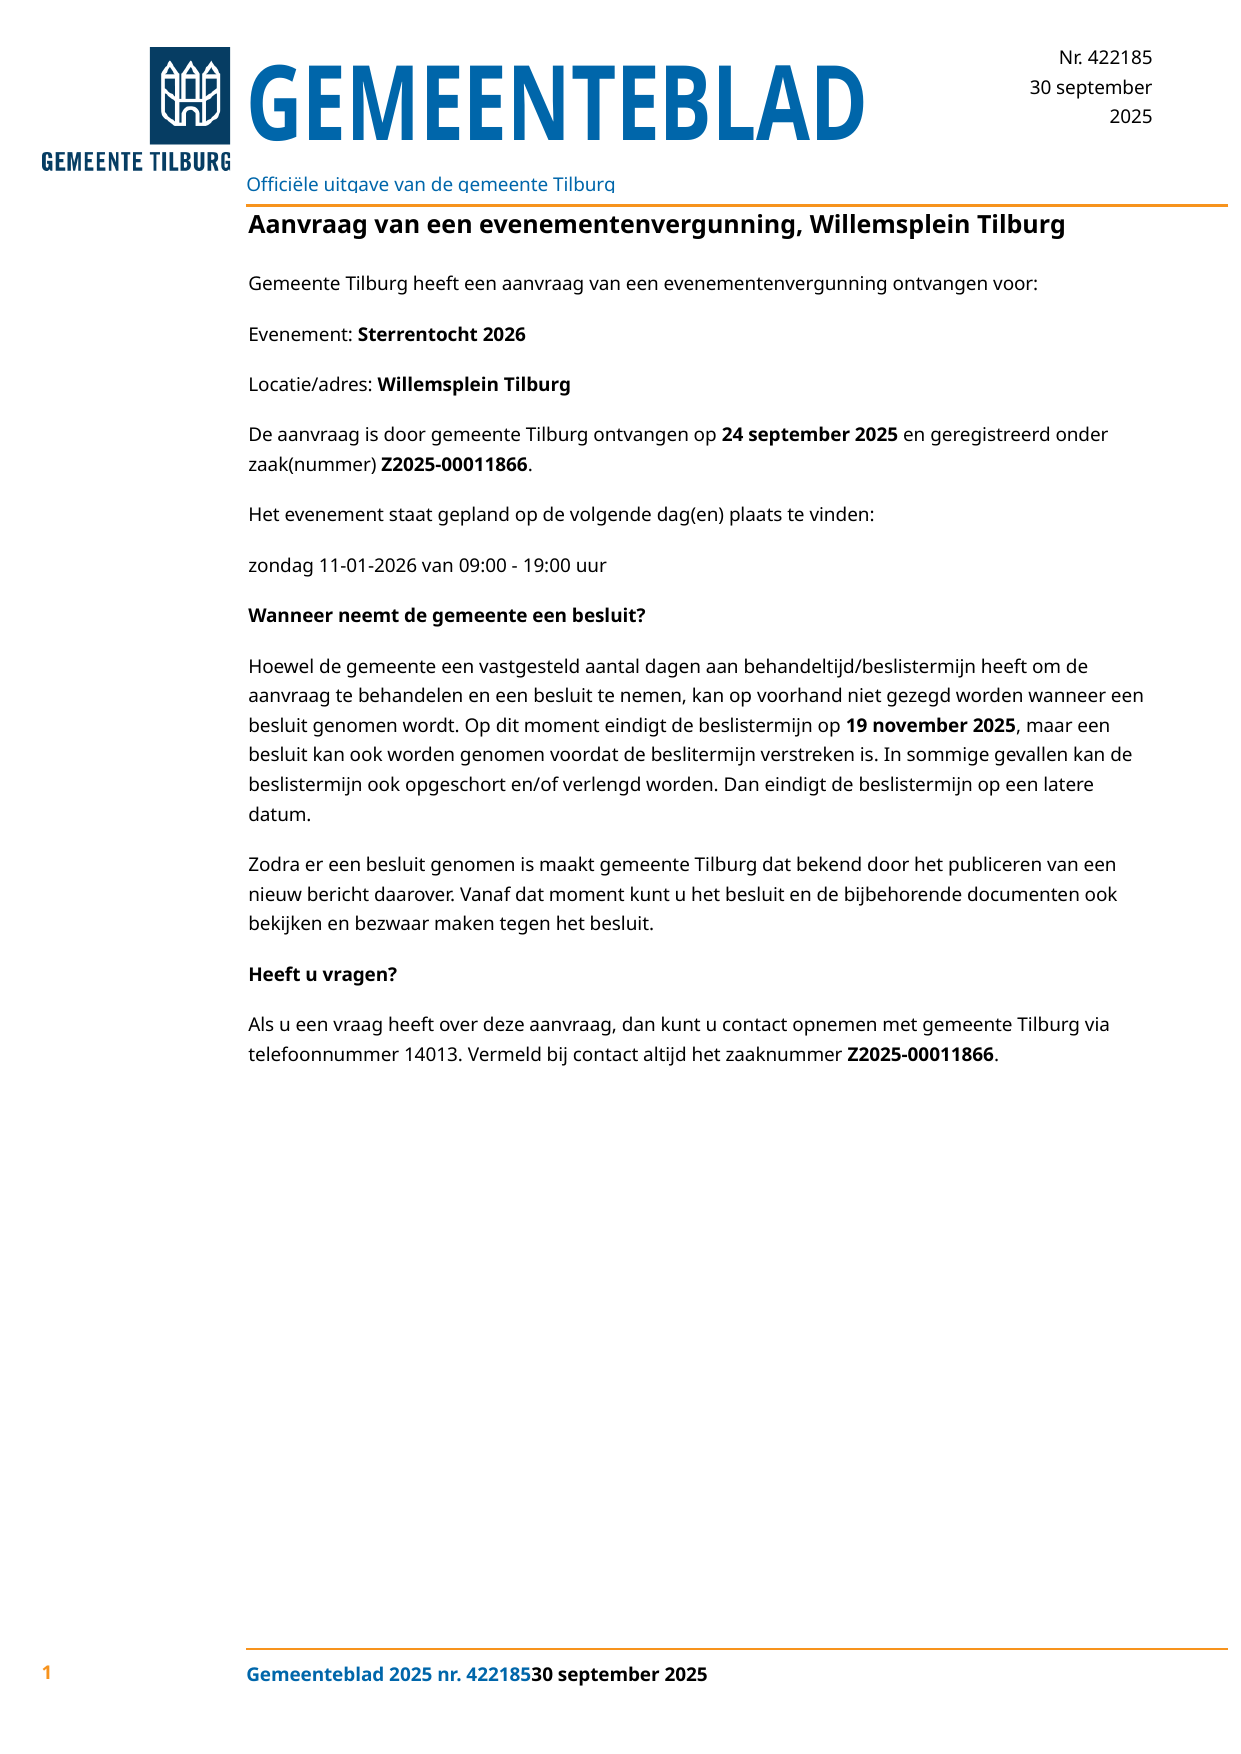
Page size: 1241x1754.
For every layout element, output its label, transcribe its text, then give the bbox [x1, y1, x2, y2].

text Heeft u vragen? [248, 961, 1152, 986]
text Hoewel de gemeente een vastgesteld aantal dagen aan behandeltijd/beslistermijn heeft om de aanvraag te behandelen en een besluit te nemen, kan op voorhand niet gezegd worden wanneer een besluit genomen wordt. Op dit moment eindigt de beslistermijn op 19 november 2025, maar een besluit kan ook worden genomen voordat de beslitermijn verstreken is. In sommige gevallen kan de beslistermijn ook opgeschort en/of verlengd worden. Dan eindigt de beslistermijn op een latere datum. [248, 653, 1152, 826]
text Gemeente Tilburg heeft een aanvraag van een evenementenvergunning ontvangen voor: [248, 270, 1152, 296]
text Wanneer neemt de gemeente een besluit? [248, 602, 1152, 628]
text Evenement: Sterrentocht 2026 [248, 321, 1152, 346]
text Het evenement staat gepland op de volgende dag(en) plaats te vinden: [248, 502, 1152, 527]
text zondag 11-01-2026 van 09:00 - 19:00 uur [248, 552, 1152, 578]
text De aanvraag is door gemeente Tilburg ontvangen op 24 september 2025 en geregistreerd onder zaak(nummer) Z2025-00011866. [248, 422, 1152, 477]
text Aanvraag van een evenementenvergunning, Willemsplein Tilburg [248, 207, 1152, 241]
text Zodra er een besluit genomen is maakt gemeente Tilburg dat bekend door het publiceren van een nieuw bericht daarover. Vanaf dat moment kunt u het besluit en de bijbehorende documenten ook bekijken en bezwaar maken tegen het besluit. [248, 851, 1152, 936]
text Locatie/adres: Willemsplein Tilburg [248, 371, 1152, 397]
picture [41, 47, 231, 172]
text Als u een vraag heeft over deze aanvraag, dan kunt u contact opnemen met gemeente Tilburg via telefoonnummer 14013. Vermeld bij contact altijd het zaaknummer Z2025-00011866. [248, 1011, 1152, 1066]
